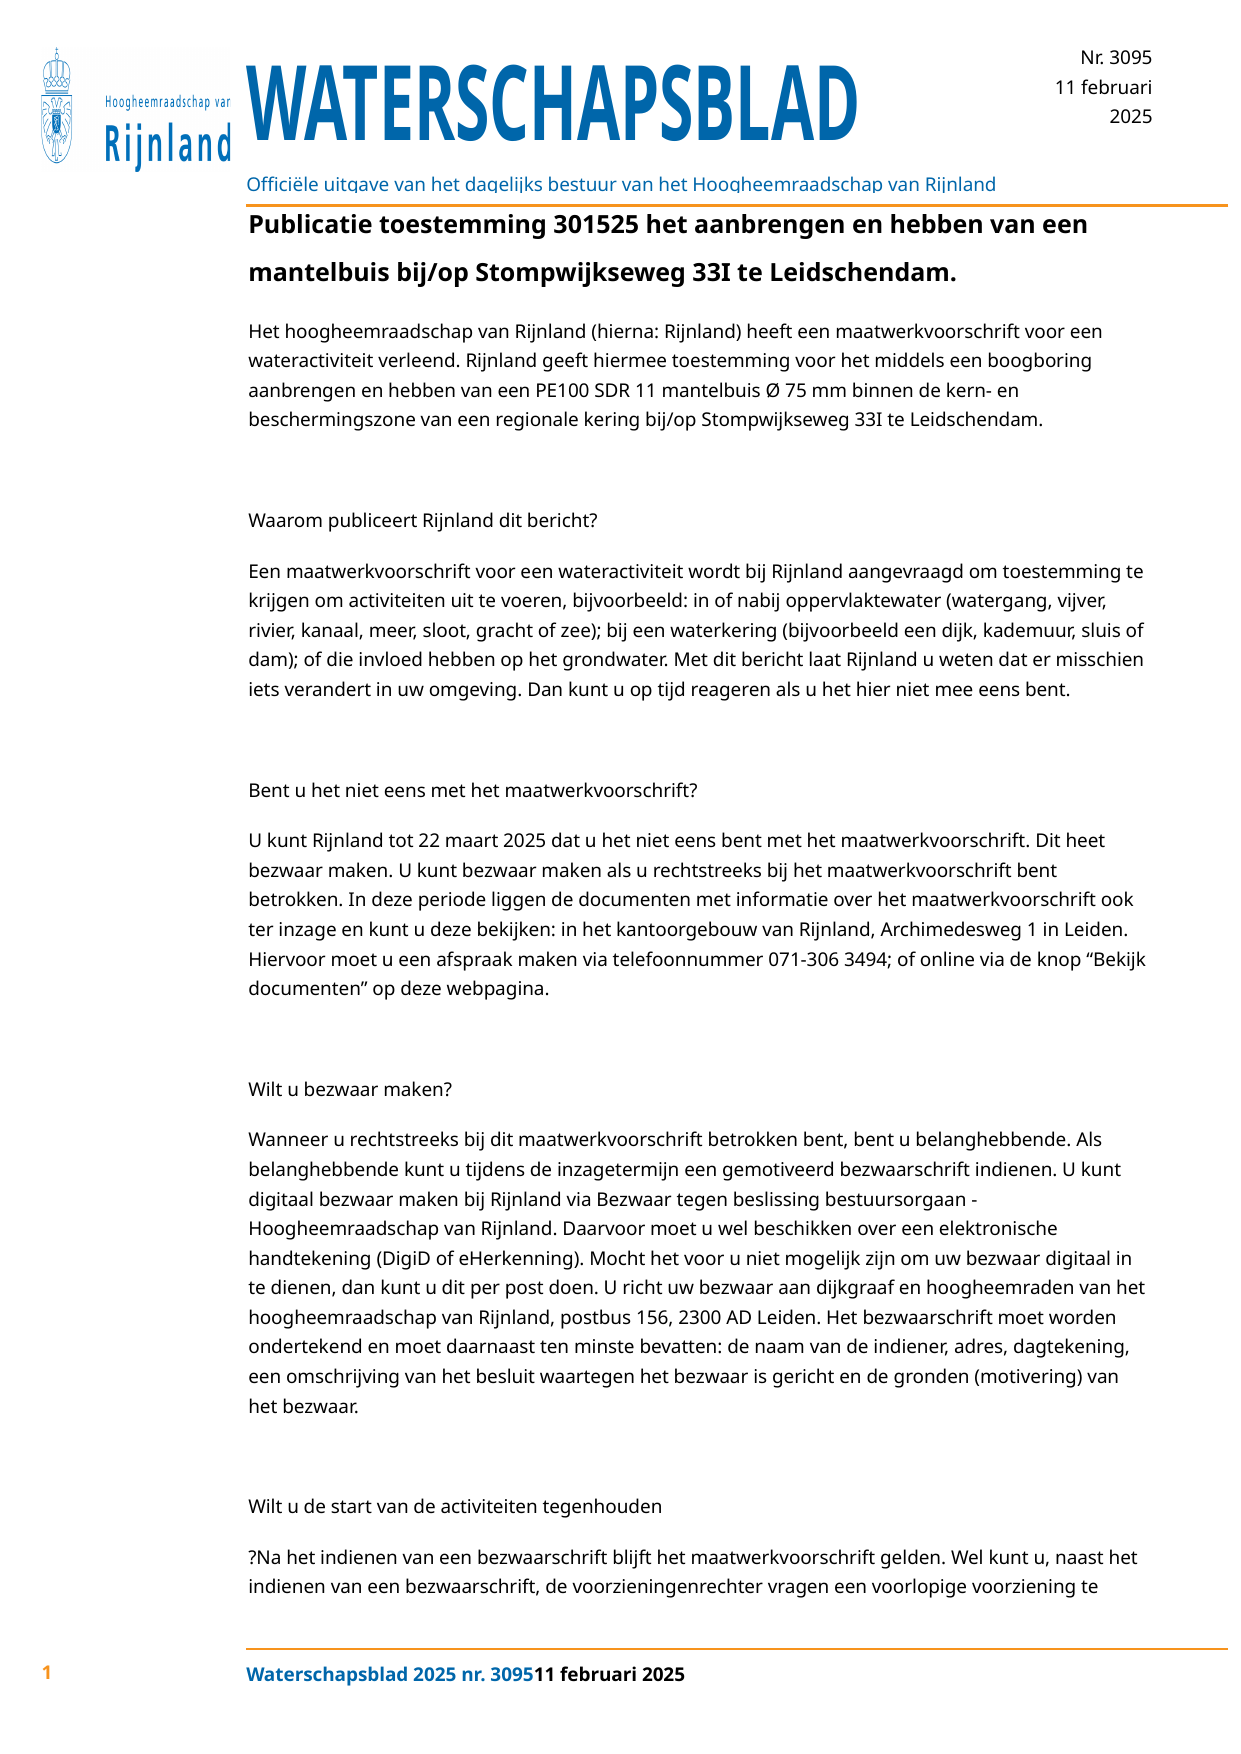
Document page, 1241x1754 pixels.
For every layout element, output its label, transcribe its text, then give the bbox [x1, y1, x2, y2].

picture [41, 47, 231, 172]
text Waarom publiceert Rijnland dit bericht? [248, 507, 1152, 533]
text Het hoogheemraadschap van Rijnland (hierna: Rijnland) heeft een maatwerkvoorschrift voor een wateractiviteit verleend. Rijnland geeft hiermee toestemming voor het middels een boogboring aanbrengen en hebben van een PE100 SDR 11 mantelbuis Ø 75 mm binnen de kern- en beschermingszone van een regionale kering bij/op Stompwijkseweg 33I te Leidschendam. [248, 318, 1152, 432]
text U kunt Rijnland tot 22 maart 2025 dat u het niet eens bent met het maatwerkvoorschrift. Dit heet bezwaar maken. U kunt bezwaar maken als u rechtstreeks bij het maatwerkvoorschrift bent betrokken. In deze periode liggen de documenten met informatie over het maatwerkvoorschrift ook ter inzage en kunt u deze bekijken: in het kantoorgebouw van Rijnland, Archimedesweg 1 in Leiden. Hiervoor moet u een afspraak maken via telefoonnummer 071-306 3494; of online via de knop “Bekijk documenten” op deze webpagina. [248, 827, 1152, 1001]
text Bent u het niet eens met het maatwerkvoorschrift? [248, 777, 1152, 803]
text Publicatie toestemming 301525 het aanbrengen en hebben van een mantelbuis bij/op Stompwijkseweg 33I te Leidschendam. [248, 207, 1152, 288]
text Wanneer u rechtstreeks bij dit maatwerkvoorschrift betrokken bent, bent u belanghebbende. Als belanghebbende kunt u tijdens de inzagetermijn een gemotiveerd bezwaarschrift indienen. U kunt digitaal bezwaar maken bij Rijnland via Bezwaar tegen beslissing bestuursorgaan - Hoogheemraadschap van Rijnland. Daarvoor moet u wel beschikken over een elektronische handtekening (DigiD of eHerkenning). Mocht het voor u niet mogelijk zijn om uw bezwaar digitaal in te dienen, dan kunt u dit per post doen. U richt uw bezwaar aan dijkgraaf en hoogheemraden van het hoogheemraadschap van Rijnland, postbus 156, 2300 AD Leiden. Het bezwaarschrift moet worden ondertekend en moet daarnaast ten minste bevatten: de naam van de indiener, adres, dagtekening, een omschrijving van het besluit waartegen het bezwaar is gericht en de gronden (motivering) van het bezwaar. [248, 1127, 1152, 1419]
text ?Na het indienen van een bezwaarschrift blijft het maatwerkvoorschrift gelden. Wel kunt u, naast het indienen van een bezwaarschrift, de voorzieningenrechter vragen een voorlopige voorziening te [248, 1544, 1152, 1599]
text Een maatwerkvoorschrift voor een wateractiviteit wordt bij Rijnland aangevraagd om toestemming te krijgen om activiteiten uit te voeren, bijvoorbeeld: in of nabij oppervlaktewater (watergang, vijver, rivier, kanaal, meer, sloot, gracht of zee); bij een waterkering (bijvoorbeeld een dijk, kademuur, sluis of dam); of die invloed hebben op het grondwater. Met dit bericht laat Rijnland u weten dat er misschien iets verandert in uw omgeving. Dan kunt u op tijd reageren als u het hier niet mee eens bent. [248, 558, 1152, 702]
text Wilt u de start van de activiteiten tegenhouden [248, 1494, 1152, 1519]
text Wilt u bezwaar maken? [248, 1076, 1152, 1102]
